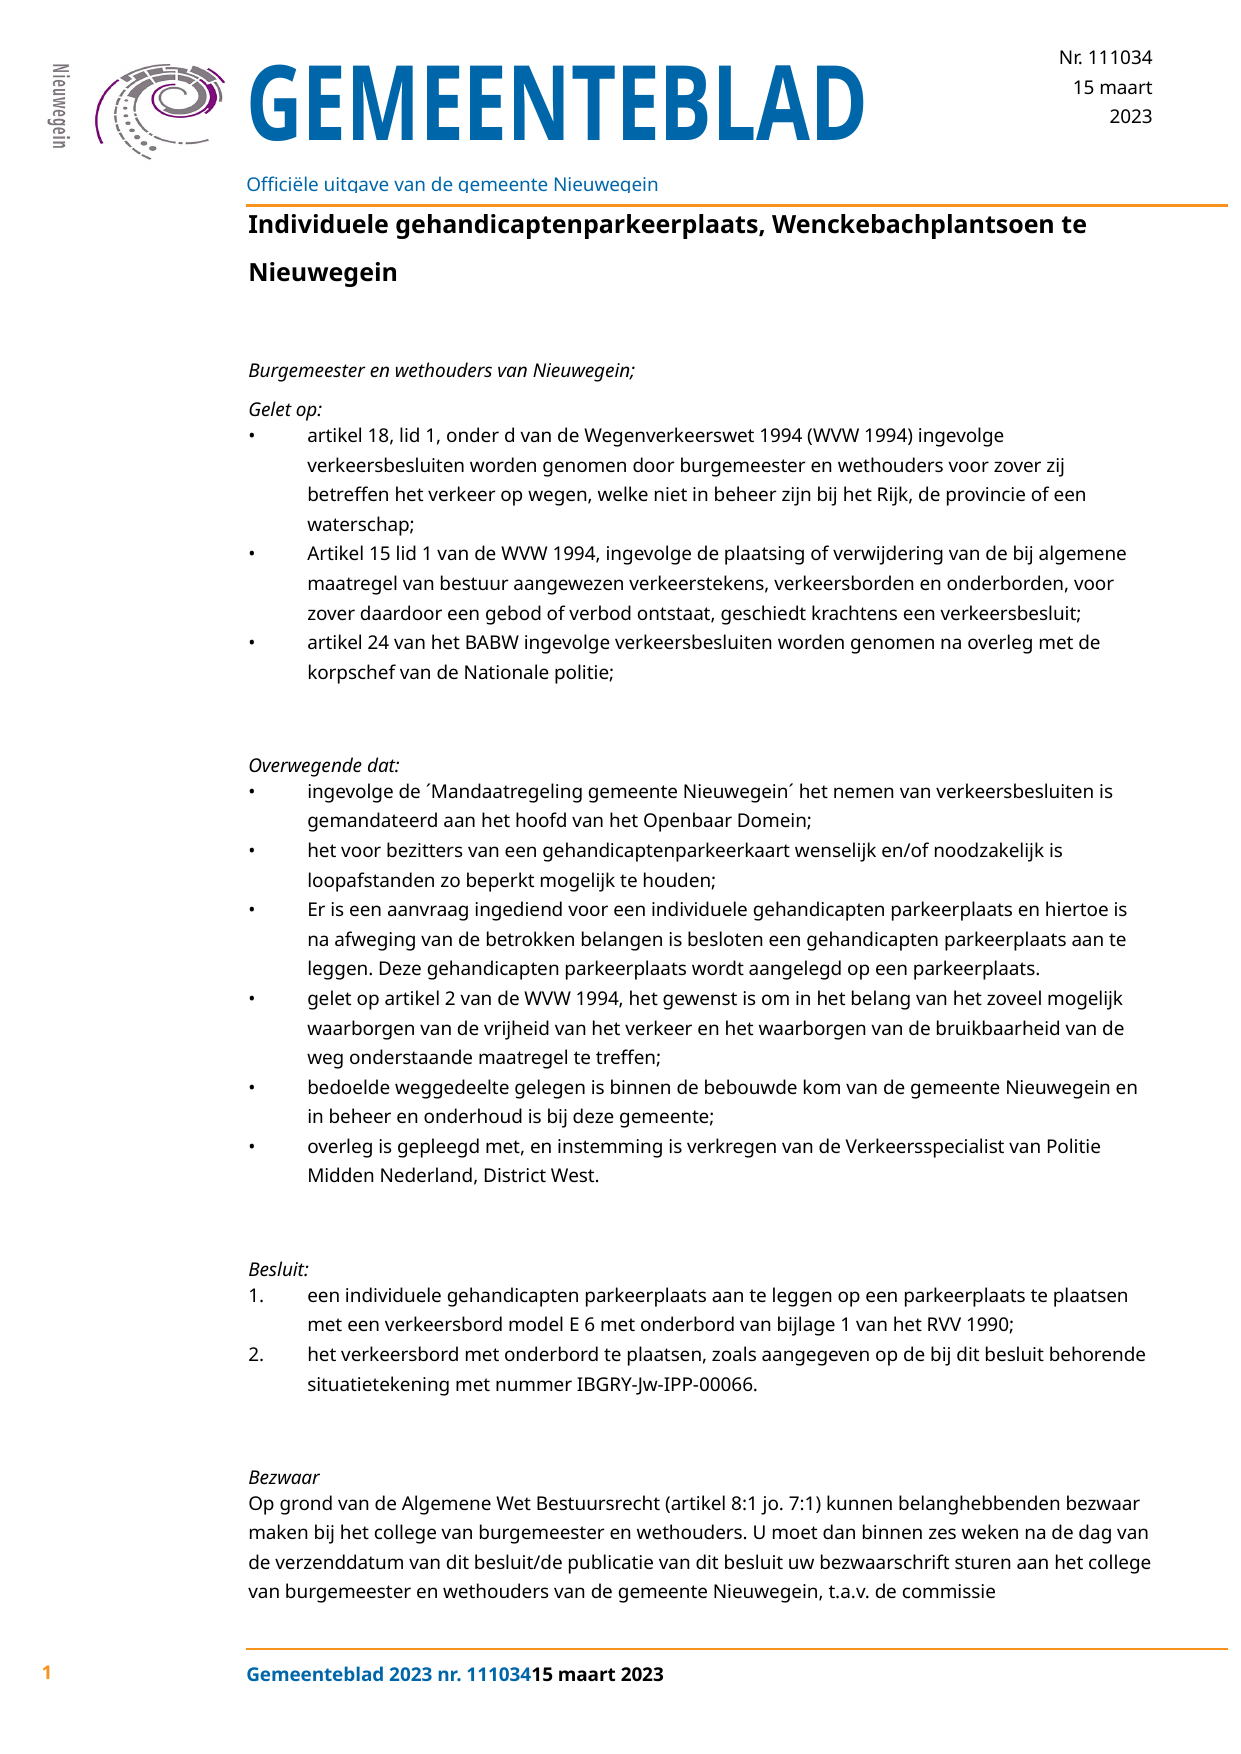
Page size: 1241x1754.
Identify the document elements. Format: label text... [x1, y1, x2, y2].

list artikel 18, lid 1, onder d van de Wegenverkeerswet 1994 (WVW 1994) ingevolge verkeersbesluiten worden genomen door burgemeester en wethouders voor zover zij betreffen het verkeer op wegen, welke niet in beheer zijn bij het Rijk, de provincie of een waterschap; [248, 422, 1152, 537]
list overleg is gepleegd met, en instemming is verkregen van de Verkeersspecialist van Politie Midden Nederland, District West. [248, 1133, 1152, 1188]
list bedoelde weggedeelte gelegen is binnen de bebouwde kom van de gemeente Nieuwegein en in beheer en onderhoud is bij deze gemeente; [248, 1074, 1152, 1129]
list artikel 24 van het BABW ingevolge verkeersbesluiten worden genomen na overleg met de korpschef van de Nationale politie; [248, 629, 1152, 684]
list Er is een aanvraag ingediend voor een individuele gehandicapten parkeerplaats en hiertoe is na afweging van de betrokken belangen is besloten een gehandicapten parkeerplaats aan te leggen. Deze gehandicapten parkeerplaats wordt aangelegd op een parkeerplaats. [248, 896, 1152, 981]
list een individuele gehandicapten parkeerplaats aan te leggen op een parkeerplaats te plaatsen met een verkeersbord model E 6 met onderbord van bijlage 1 van het RVV 1990; [248, 1282, 1152, 1337]
text Burgemeester en wethouders van Nieuwegein; [248, 357, 1152, 383]
list ingevolge de ´Mandaatregeling gemeente Nieuwegein´ het nemen van verkeersbesluiten is gemandateerd aan het hoofd van het Openbaar Domein; [248, 778, 1152, 833]
text Op grond van de Algemene Wet Bestuursrecht (artikel 8:1 jo. 7:1) kunnen belanghebbenden bezwaar maken bij het college van burgemeester en wethouders. U moet dan binnen zes weken na de dag van de verzenddatum van dit besluit/de publicatie van dit besluit uw bezwaarschrift sturen aan het college van burgemeester en wethouders van de gemeente Nieuwegein, t.a.v. de commissie [248, 1490, 1152, 1604]
list het voor bezitters van een gehandicaptenparkeerkaart wenselijk en/of noodzakelijk is loopafstanden zo beperkt mogelijk te houden; [248, 837, 1152, 893]
text Bezwaar [248, 1464, 1152, 1490]
list gelet op artikel 2 van de WVW 1994, het gewenst is om in het belang van het zoveel mogelijk waarborgen van de vrijheid van het verkeer en het waarborgen van de bruikbaarheid van de weg onderstaande maatregel te treffen; [248, 985, 1152, 1070]
text Overwegende dat: [248, 752, 1152, 778]
text Individuele gehandicaptenparkeerplaats, Wenckebachplantsoen te Nieuwegein [248, 207, 1152, 288]
text Besluit: [248, 1256, 1152, 1282]
list het verkeersbord met onderbord te plaatsen, zoals aangegeven op de bij dit besluit behorende situatietekening met nummer IBGRY-Jw-IPP-00066. [248, 1341, 1152, 1396]
picture [41, 47, 231, 172]
text Gelet op: [248, 396, 1152, 422]
list Artikel 15 lid 1 van de WVW 1994, ingevolge de plaatsing of verwijdering van de bij algemene maatregel van bestuur aangewezen verkeerstekens, verkeersborden en onderborden, voor zover daardoor een gebod of verbod ontstaat, geschiedt krachtens een verkeersbesluit; [248, 541, 1152, 625]
